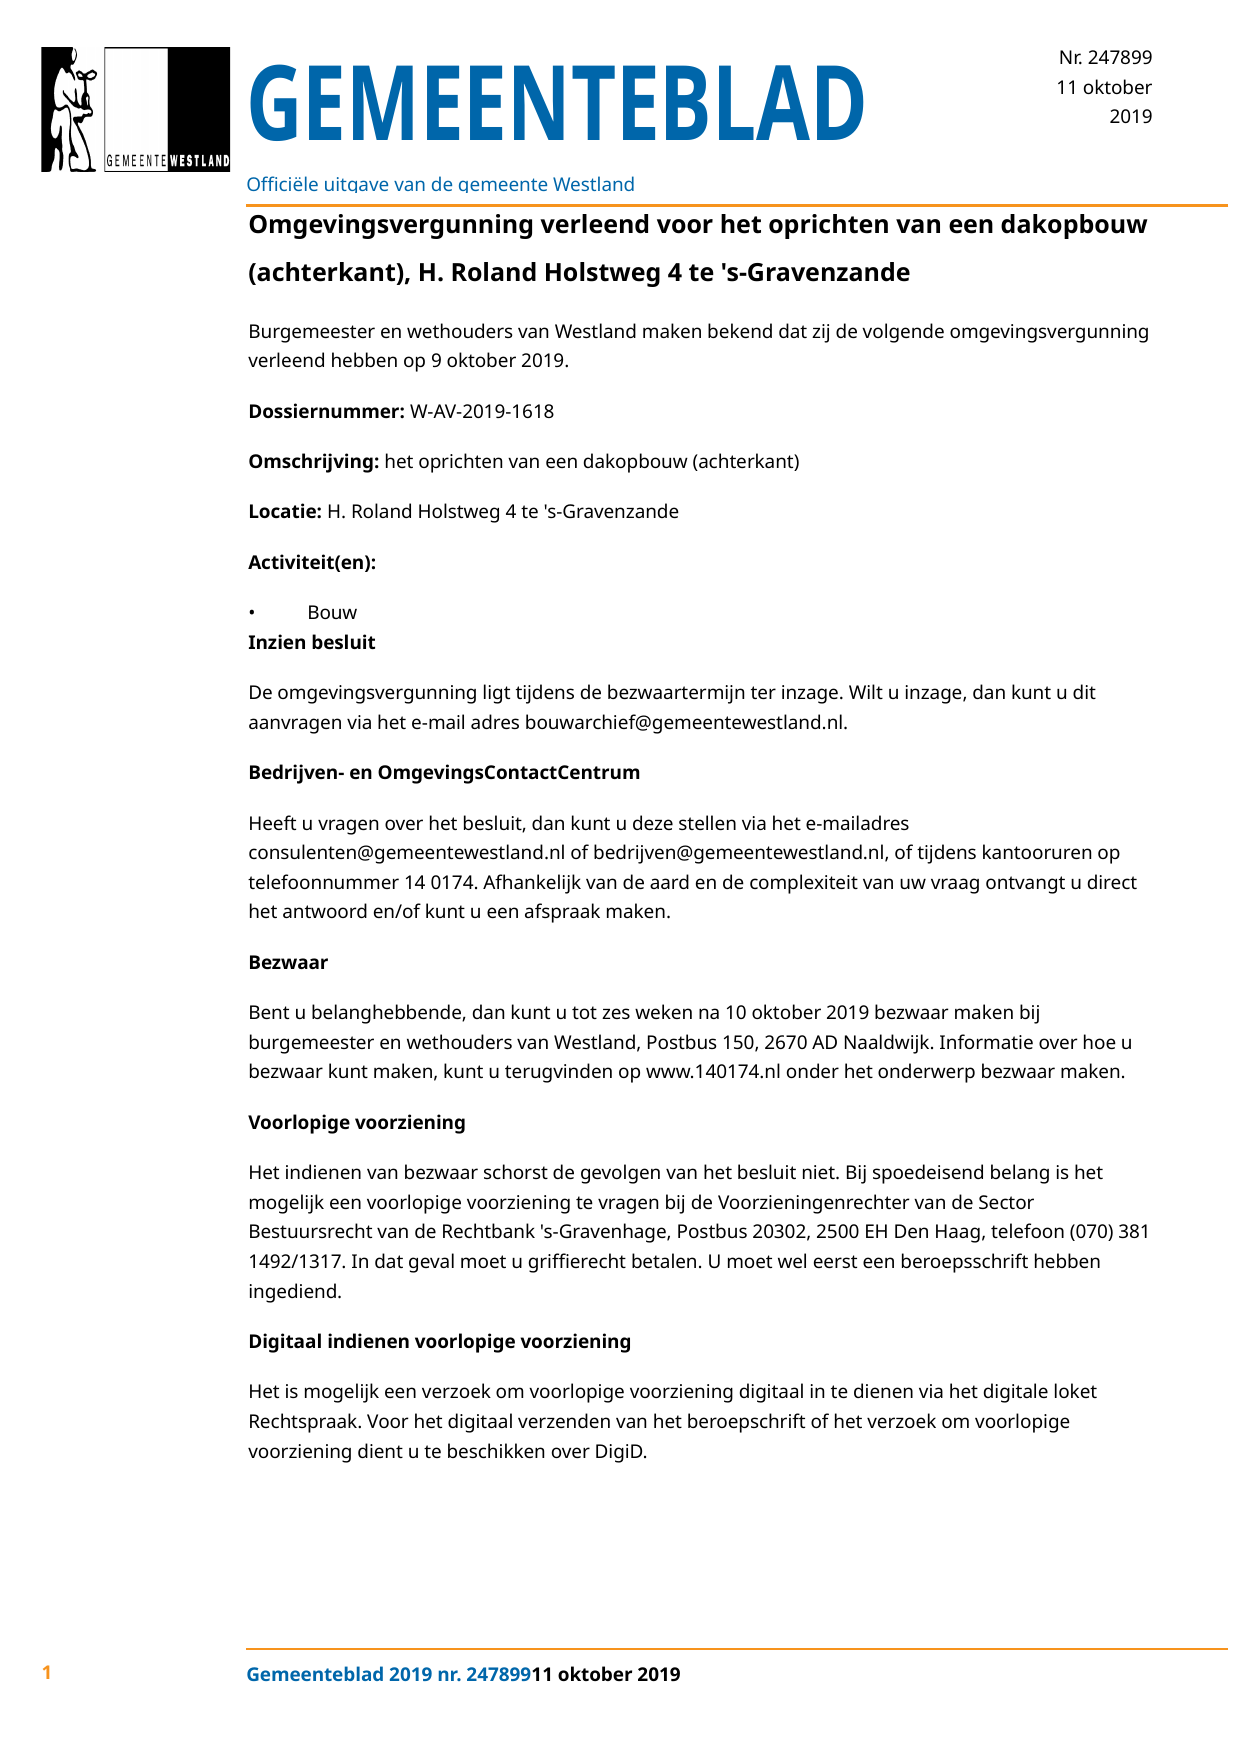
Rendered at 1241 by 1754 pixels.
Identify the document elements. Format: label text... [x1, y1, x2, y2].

text Voorlopige voorziening [248, 1109, 1152, 1135]
text De omgevingsvergunning ligt tijdens de bezwaartermijn ter inzage. Wilt u inzage, dan kunt u dit aanvragen via het e-mail adres bouwarchief@gemeentewestland.nl. [248, 679, 1152, 735]
text Het is mogelijk een verzoek om voorlopige voorziening digitaal in te dienen via het digitale loket Rechtspraak. Voor het digitaal verzenden van het beroepschrift of het verzoek om voorlopige voorziening dient u te beschikken over DigiD. [248, 1379, 1152, 1464]
text Het indienen van bezwaar schorst de gevolgen van het besluit niet. Bij spoedeisend belang is het mogelijk een voorlopige voorziening te vragen bij de Voorzieningenrechter van de Sector Bestuursrecht van de Rechtbank 's-Gravenhage, Postbus 20302, 2500 EH Den Haag, telefoon (070) 381 1492/1317. In dat geval moet u griffierecht betalen. U moet wel eerst een beroepsschrift hebben ingediend. [248, 1159, 1152, 1304]
text Omschrijving: het oprichten van een dakopbouw (achterkant) [248, 448, 1152, 474]
text Bezwaar [248, 949, 1152, 975]
text Locatie: H. Roland Holstweg 4 te 's-Gravenzande [248, 499, 1152, 524]
text Omgevingsvergunning verleend voor het oprichten van een dakopbouw (achterkant), H. Roland Holstweg 4 te 's-Gravenzande [248, 207, 1152, 288]
text Activiteit(en): [248, 549, 1152, 575]
list Bouw [248, 599, 1152, 625]
picture [41, 47, 231, 172]
text Bedrijven- en OmgevingsContactCentrum [248, 759, 1152, 785]
text Inzien besluit [248, 629, 1152, 655]
text Digitaal indienen voorlopige voorziening [248, 1328, 1152, 1354]
text Heeft u vragen over het besluit, dan kunt u deze stellen via het e-mailadres consulenten@gemeentewestland.nl of bedrijven@gemeentewestland.nl, of tijdens kantooruren op telefoonnummer 14 0174. Afhankelijk van de aard en de complexiteit van uw vraag ontvangt u direct het antwoord en/of kunt u een afspraak maken. [248, 810, 1152, 924]
text Burgemeester en wethouders van Westland maken bekend dat zij de volgende omgevingsvergunning verleend hebben op 9 oktober 2019. [248, 318, 1152, 373]
text Dossiernummer: W-AV-2019-1618 [248, 398, 1152, 424]
text Bent u belanghebbende, dan kunt u tot zes weken na 10 oktober 2019 bezwaar maken bij burgemeester en wethouders van Westland, Postbus 150, 2670 AD Naaldwijk. Informatie over hoe u bezwaar kunt maken, kunt u terugvinden op www.140174.nl onder het onderwerp bezwaar maken. [248, 999, 1152, 1084]
